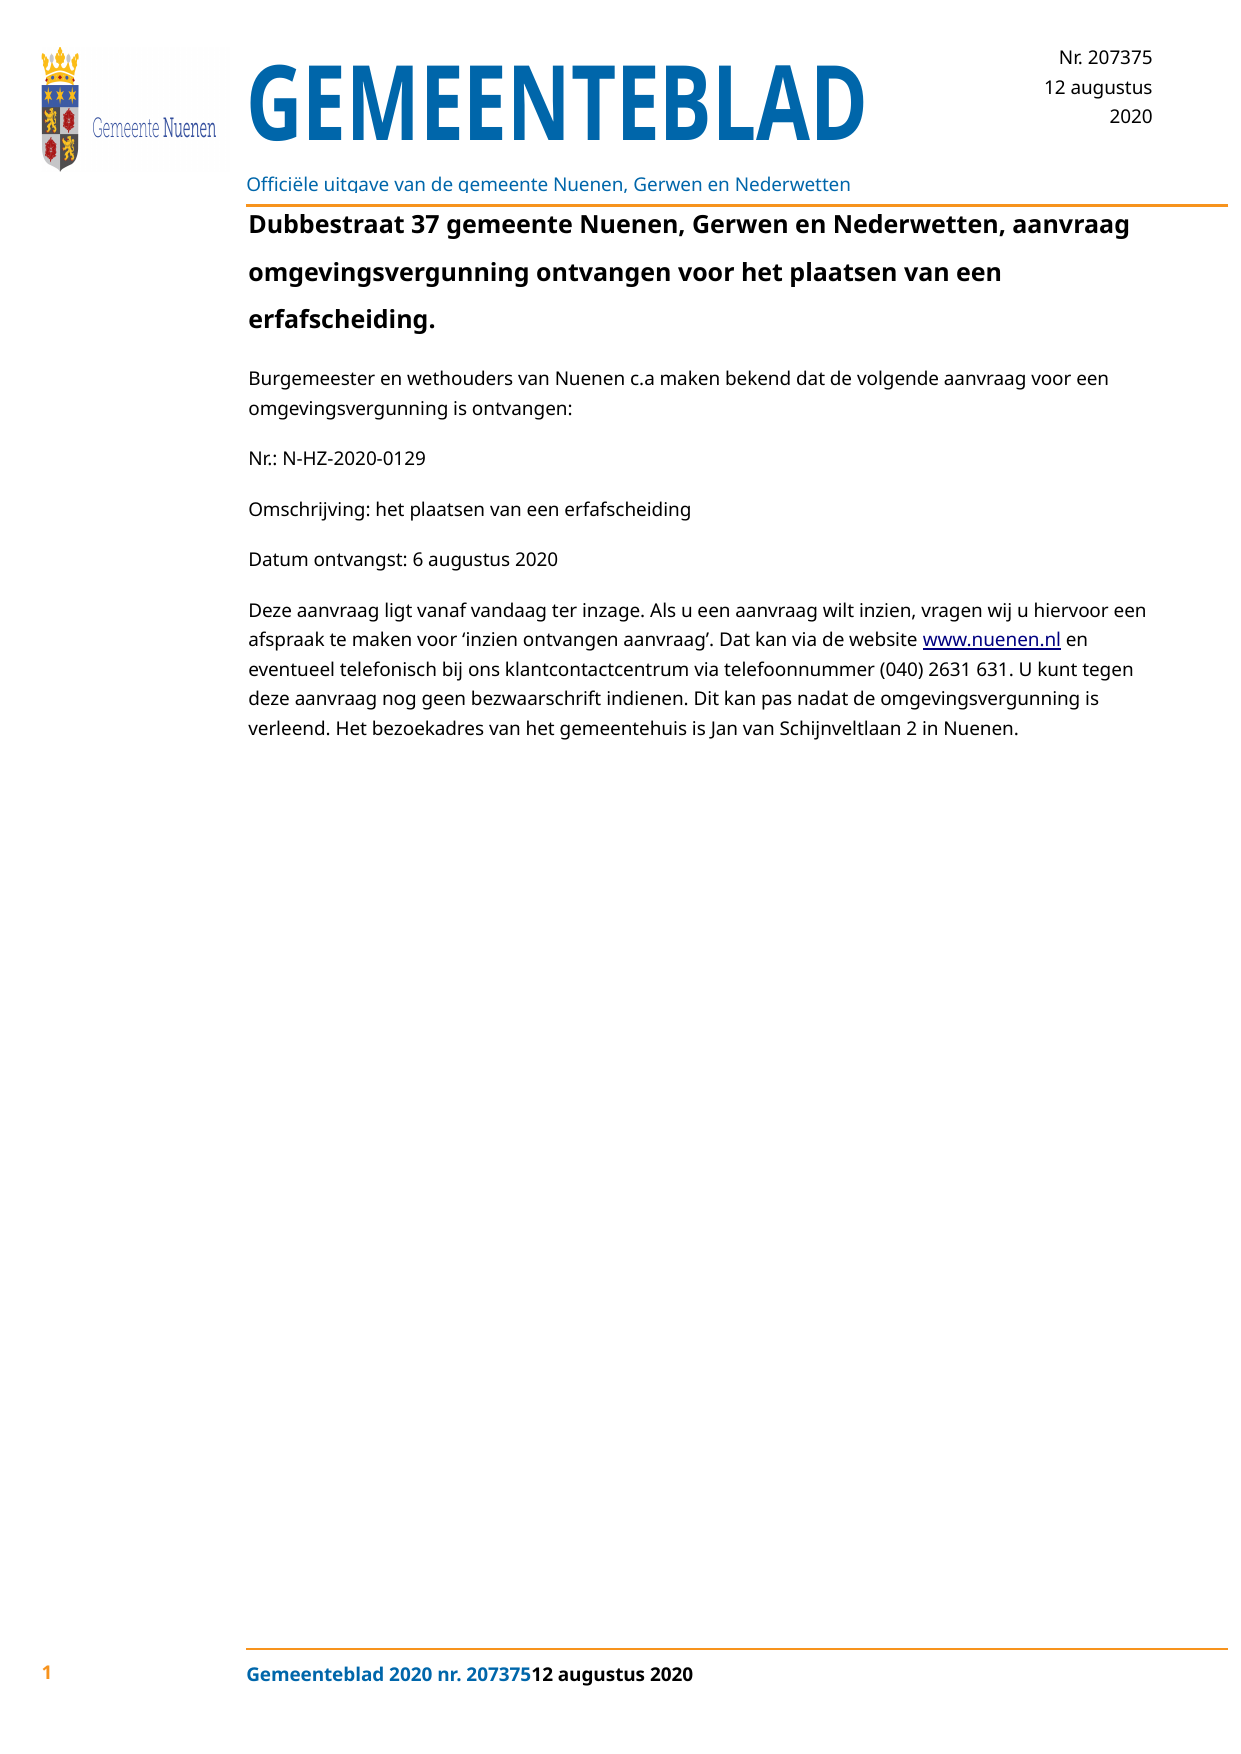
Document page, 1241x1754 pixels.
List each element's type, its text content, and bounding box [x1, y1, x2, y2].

text Deze aanvraag ligt vanaf vandaag ter inzage. Als u een aanvraag wilt inzien, vragen wij u hiervoor een afspraak te maken voor ‘inzien ontvangen aanvraag’. Dat kan via de website www.nuenen.nl en eventueel telefonisch bij ons klantcontactcentrum via telefoonnummer (040) 2631 631. U kunt tegen deze aanvraag nog geen bezwaarschrift indienen. Dit kan pas nadat de omgevingsvergunning is verleend. Het bezoekadres van het gemeentehuis is Jan van Schijnveltlaan 2 in Nuenen. [248, 597, 1152, 741]
picture [41, 47, 231, 172]
text Datum ontvangst: 6 augustus 2020 [248, 546, 1152, 572]
text Omschrijving: het plaatsen van een erfafscheiding [248, 496, 1152, 522]
text Dubbestraat 37 gemeente Nuenen, Gerwen en Nederwetten, aanvraag omgevingsvergunning ontvangen voor het plaatsen van een erfafscheiding. [248, 207, 1152, 336]
text Burgemeester en wethouders van Nuenen c.a maken bekend dat de volgende aanvraag voor een omgevingsvergunning is ontvangen: [248, 366, 1152, 421]
text Nr.: N-HZ-2020-0129 [248, 446, 1152, 471]
